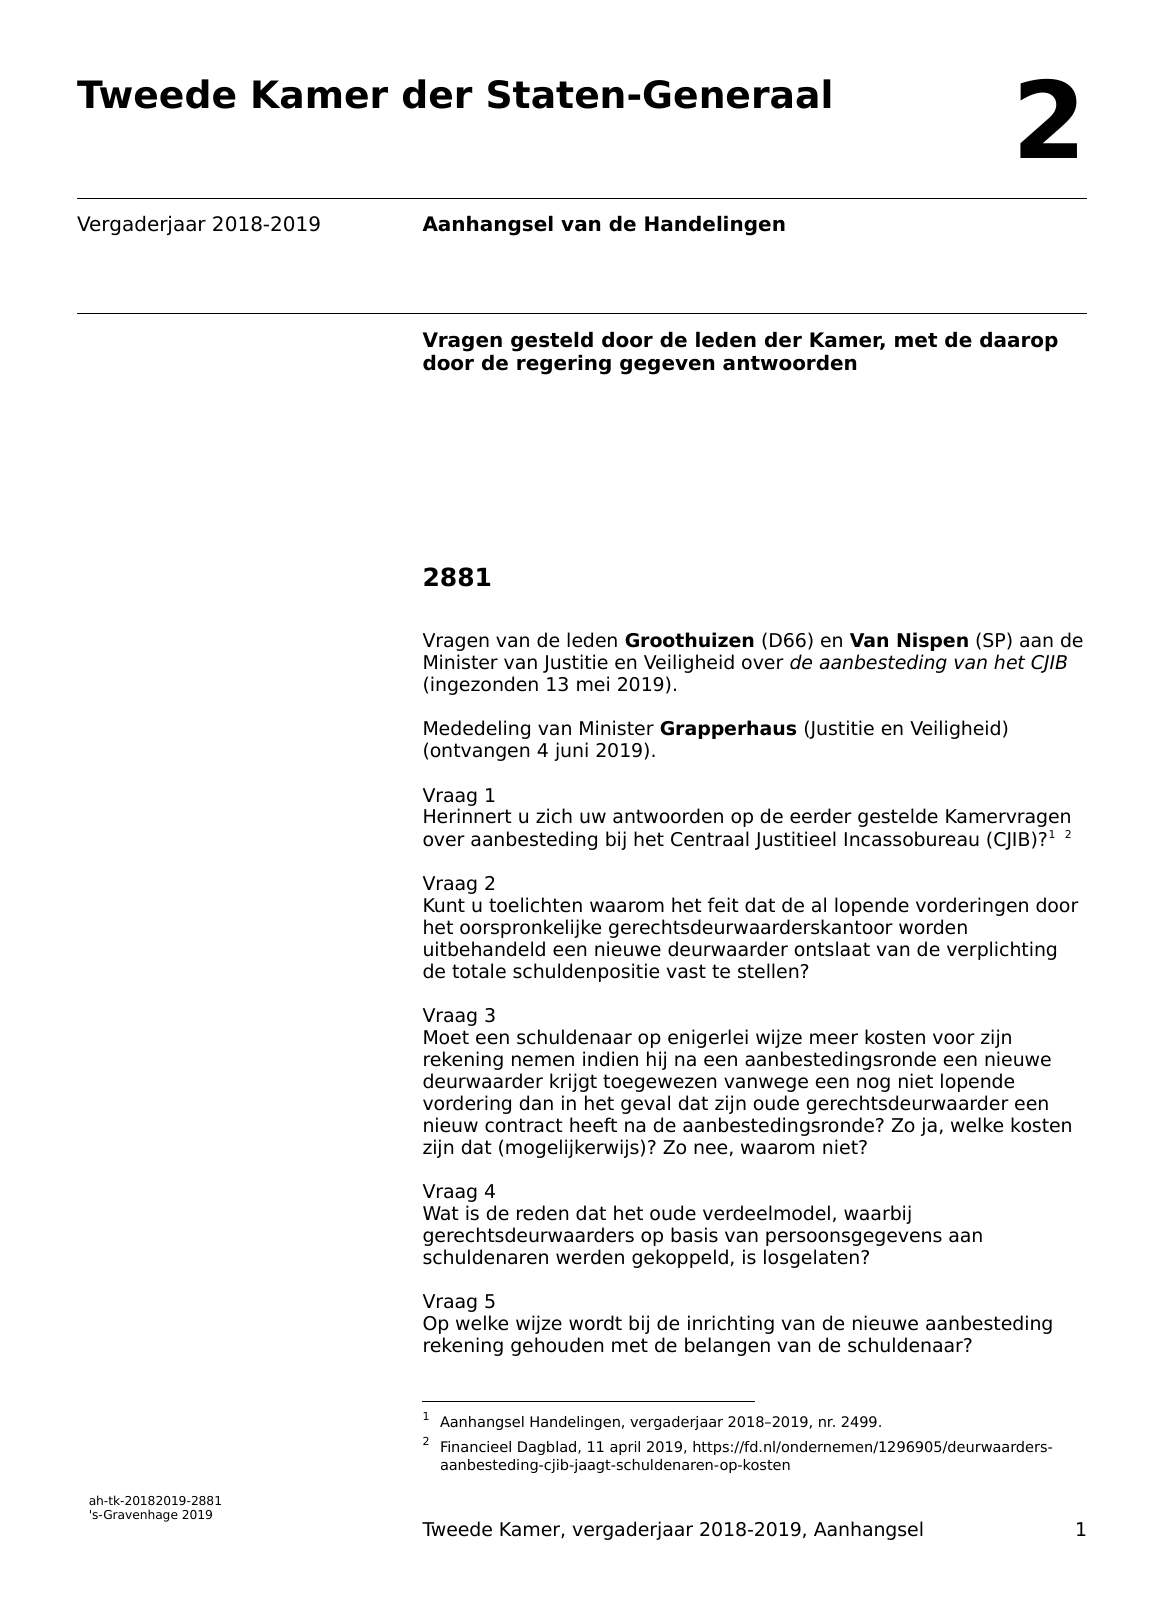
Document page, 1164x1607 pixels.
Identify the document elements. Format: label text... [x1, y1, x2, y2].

table_cell Vergaderjaar 2018-2019 [77, 199, 422, 313]
text Mededeling van Minister Grapperhaus (Justitie en Veiligheid) (ontvangen 4 juni 2019). [422, 718, 1087, 762]
text Vraag 5 [422, 1291, 1087, 1313]
text Vraag 2 [422, 873, 1087, 894]
text Moet een schuldenaar op enigerlei wijze meer kosten voor zijn rekening nemen indien hij na een aanbestedingsronde een nieuwe deurwaarder krijgt toegewezen vanwege een nog niet lopende vordering dan in het geval dat zijn oude gerechtsdeurwaarder een nieuw contract heeft na de aanbestedingsronde? Zo ja, welke kosten zijn dat (mogelijkerwijs)? Zo nee, waarom niet? [422, 1027, 1087, 1158]
table_header 2 [886, 59, 1087, 198]
text 's-Gravenhage 2019 [88, 1508, 323, 1522]
text Wat is de reden dat het oude verdeelmodel, waarbij gerechtsdeurwaarders op basis van persoonsgegevens aan schuldenaren werden gekoppeld, is losgelaten? [422, 1203, 1087, 1269]
text 2881 [422, 563, 1087, 592]
text Financieel Dagblad, 11 april 2019, https://fd.nl/ondernemen/1296905/deurwaarders-aanbesteding-cjib-jaagt-schuldenaren-op-kosten [422, 1435, 1087, 1474]
table_cell Aanhangsel van de Handelingen [422, 199, 1087, 313]
table_header Tweede Kamer der Staten-Generaal [77, 59, 886, 198]
table_cell Vragen gesteld door de leden der Kamer, met de daarop door de regering gegeven antwoorden [422, 314, 1087, 375]
text Herinnert u zich uw antwoorden op de eerder gestelde Kamervragen over aanbesteding bij het Centraal Justitieel Incassobureau (CJIB)? [422, 806, 1087, 850]
text Vragen van de leden Groothuizen (D66) en Van Nispen (SP) aan de Minister van Justitie en Veiligheid over de aanbesteding van het CJIB (ingezonden 13 mei 2019). [422, 630, 1087, 696]
text Vraag 4 [422, 1181, 1087, 1203]
table_cell [77, 314, 422, 375]
text Aanhangsel Handelingen, vergaderjaar 2018–2019, nr. 2499. [422, 1410, 1087, 1432]
text Kunt u toelichten waarom het feit dat de al lopende vorderingen door het oorspronkelijke gerechtsdeurwaarderskantoor worden uitbehandeld een nieuwe deurwaarder ontslaat van de verplichting de totale schuldenpositie vast te stellen? [422, 894, 1087, 982]
text Op welke wijze wordt bij de inrichting van de nieuwe aanbesteding rekening gehouden met de belangen van de schuldenaar? [422, 1313, 1087, 1357]
text Vraag 3 [422, 1005, 1087, 1027]
text ah-tk-20182019-2881 [88, 1494, 323, 1508]
text Vraag 1 [422, 784, 1087, 806]
